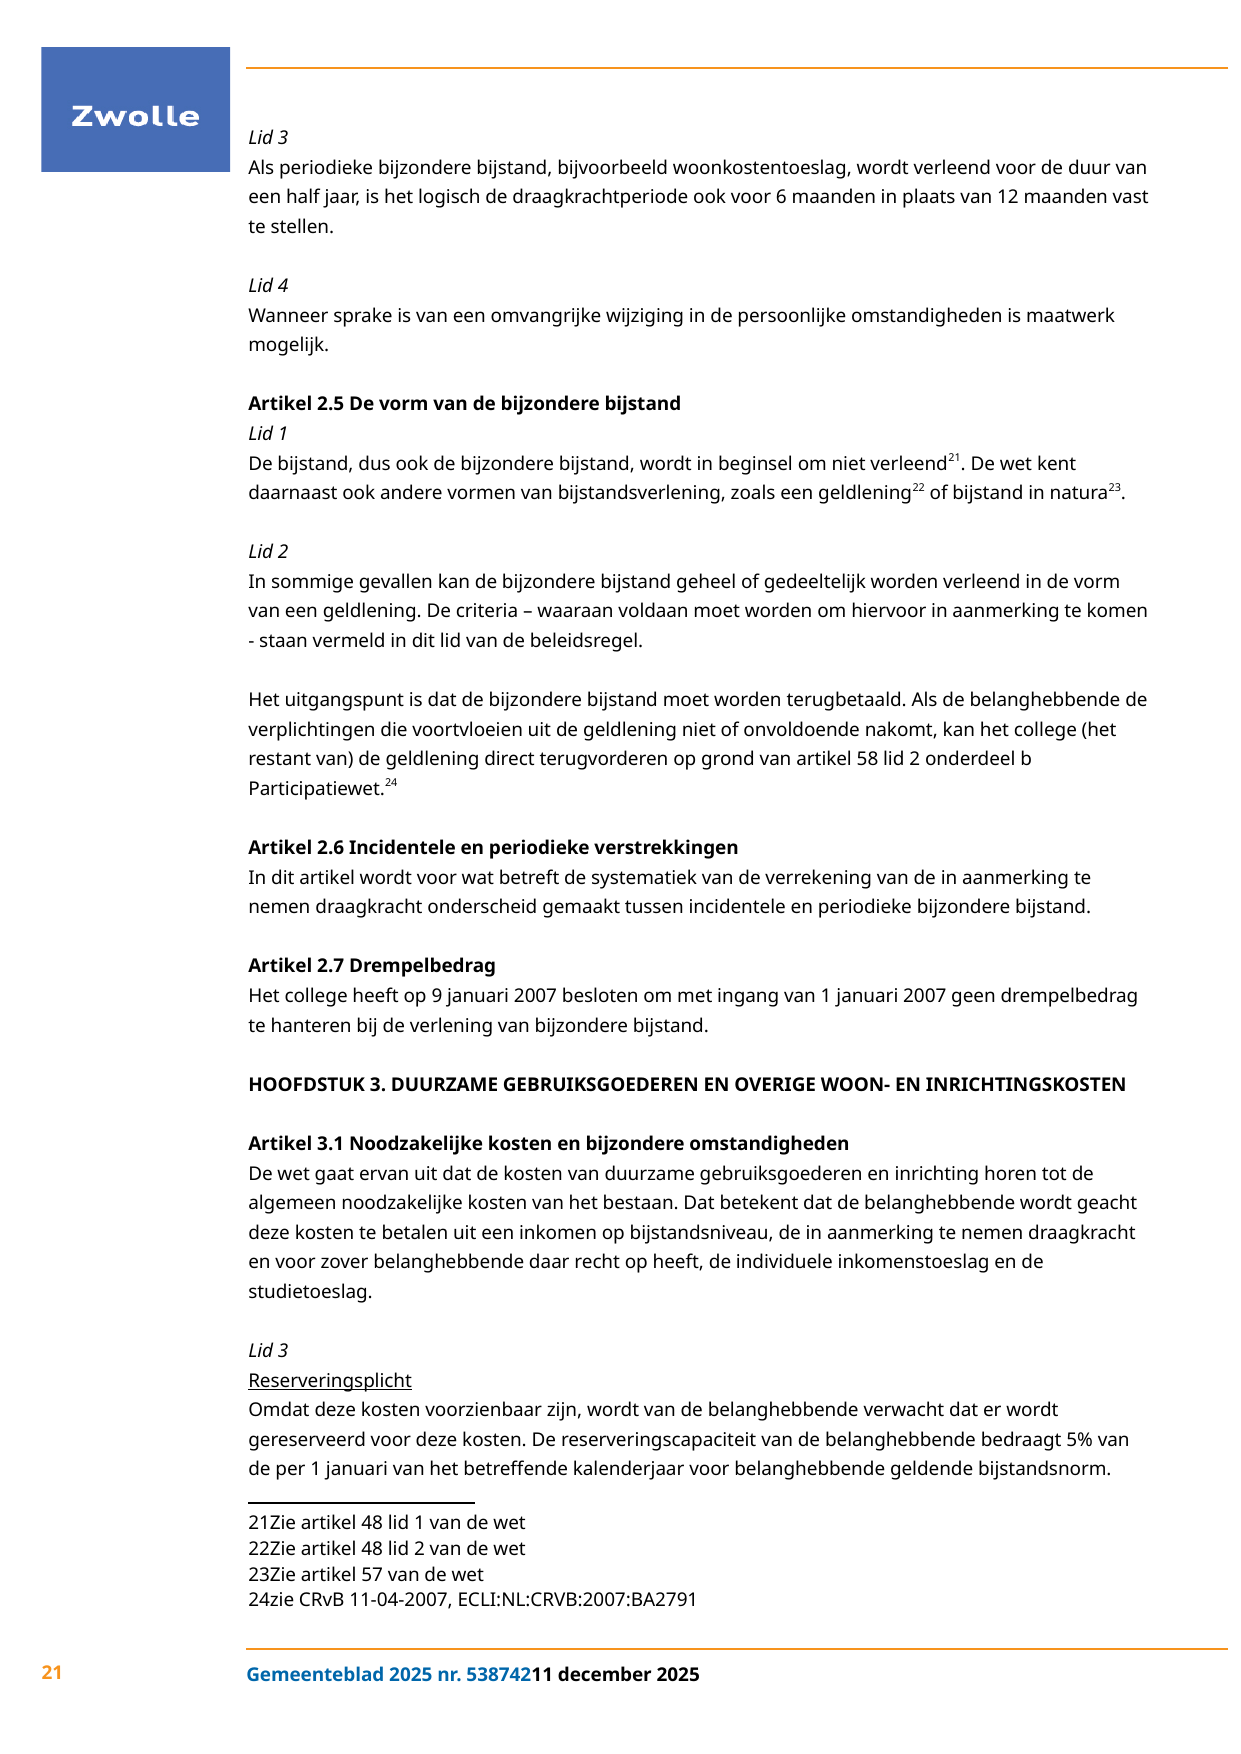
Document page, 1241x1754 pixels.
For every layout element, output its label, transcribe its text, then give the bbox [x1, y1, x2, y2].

text Lid 3 [248, 124, 1152, 150]
text Artikel 2.5 De vorm van de bijzondere bijstand [248, 391, 1152, 416]
text Het uitgangspunt is dat de bijzondere bijstand moet worden terugbetaald. Als de belanghebbende de verplichtingen die voortvloeien uit de geldlening niet of onvoldoende nakomt, kan het college (het restant van) de geldlening direct terugvorderen op grond van artikel 58 lid 2 onderdeel b Participatiewet. [248, 686, 1152, 801]
text Zie artikel 48 lid 2 van de wet [248, 1535, 1152, 1561]
text De wet gaat ervan uit dat de kosten van duurzame gebruiksgoederen en inrichting horen tot de algemeen noodzakelijke kosten van het bestaan. Dat betekent dat de belanghebbende wordt geacht deze kosten te betalen uit een inkomen op bijstandsniveau, de in aanmerking te nemen draagkracht en voor zover belanghebbende daar recht op heeft, de individuele inkomenstoeslag en de studietoeslag. [248, 1160, 1152, 1304]
text Zie artikel 57 van de wet [248, 1561, 1152, 1586]
text zie CRvB 11-04-2007, ECLI:NL:CRVB:2007:BA2791 [248, 1586, 1152, 1612]
text Zie artikel 48 lid 1 van de wet [248, 1509, 1152, 1535]
text De bijstand, dus ook de bijzondere bijstand, wordt in beginsel om niet verleend. De wet kent daarnaast ook andere vormen van bijstandsverlening, zoals een geldlening of bijstand in natura. [248, 450, 1152, 505]
text Reserveringsplicht [248, 1367, 1152, 1393]
text Artikel 3.1 Noodzakelijke kosten en bijzondere omstandigheden [248, 1130, 1152, 1156]
text Wanneer sprake is van een omvangrijke wijziging in de persoonlijke omstandigheden is maatwerk mogelijk. [248, 302, 1152, 357]
text In sommige gevallen kan de bijzondere bijstand geheel of gedeeltelijk worden verleend in de vorm van een geldlening. De criteria – waaraan voldaan moet worden om hiervoor in aanmerking te komen - staan vermeld in dit lid van de beleidsregel. [248, 568, 1152, 653]
text Als periodieke bijzondere bijstand, bijvoorbeeld woonkostentoeslag, wordt verleend voor de duur van een half jaar, is het logisch de draagkrachtperiode ook voor 6 maanden in plaats van 12 maanden vast te stellen. [248, 154, 1152, 239]
text Lid 3 [248, 1337, 1152, 1363]
text Artikel 2.7 Drempelbedrag [248, 953, 1152, 978]
text Artikel 2.6 Incidentele en periodieke verstrekkingen [248, 834, 1152, 860]
text Lid 2 [248, 538, 1152, 564]
text In dit artikel wordt voor wat betreft de systematiek van de verrekening van de in aanmerking te nemen draagkracht onderscheid gemaakt tussen incidentele en periodieke bijzondere bijstand. [248, 864, 1152, 919]
picture [41, 47, 231, 172]
text Omdat deze kosten voorzienbaar zijn, wordt van de belanghebbende verwacht dat er wordt gereserveerd voor deze kosten. De reserveringscapaciteit van de belanghebbende bedraagt 5% van de per 1 januari van het betreffende kalenderjaar voor belanghebbende geldende bijstandsnorm. [248, 1396, 1152, 1481]
text HOOFDSTUK 3. DUURZAME GEBRUIKSGOEDEREN EN OVERIGE WOON- EN INRICHTINGSKOSTEN [248, 1071, 1152, 1097]
text Lid 4 [248, 272, 1152, 298]
text Het college heeft op 9 januari 2007 besloten om met ingang van 1 januari 2007 geen drempelbedrag te hanteren bij de verlening van bijzondere bijstand. [248, 982, 1152, 1038]
text Lid 1 [248, 420, 1152, 446]
